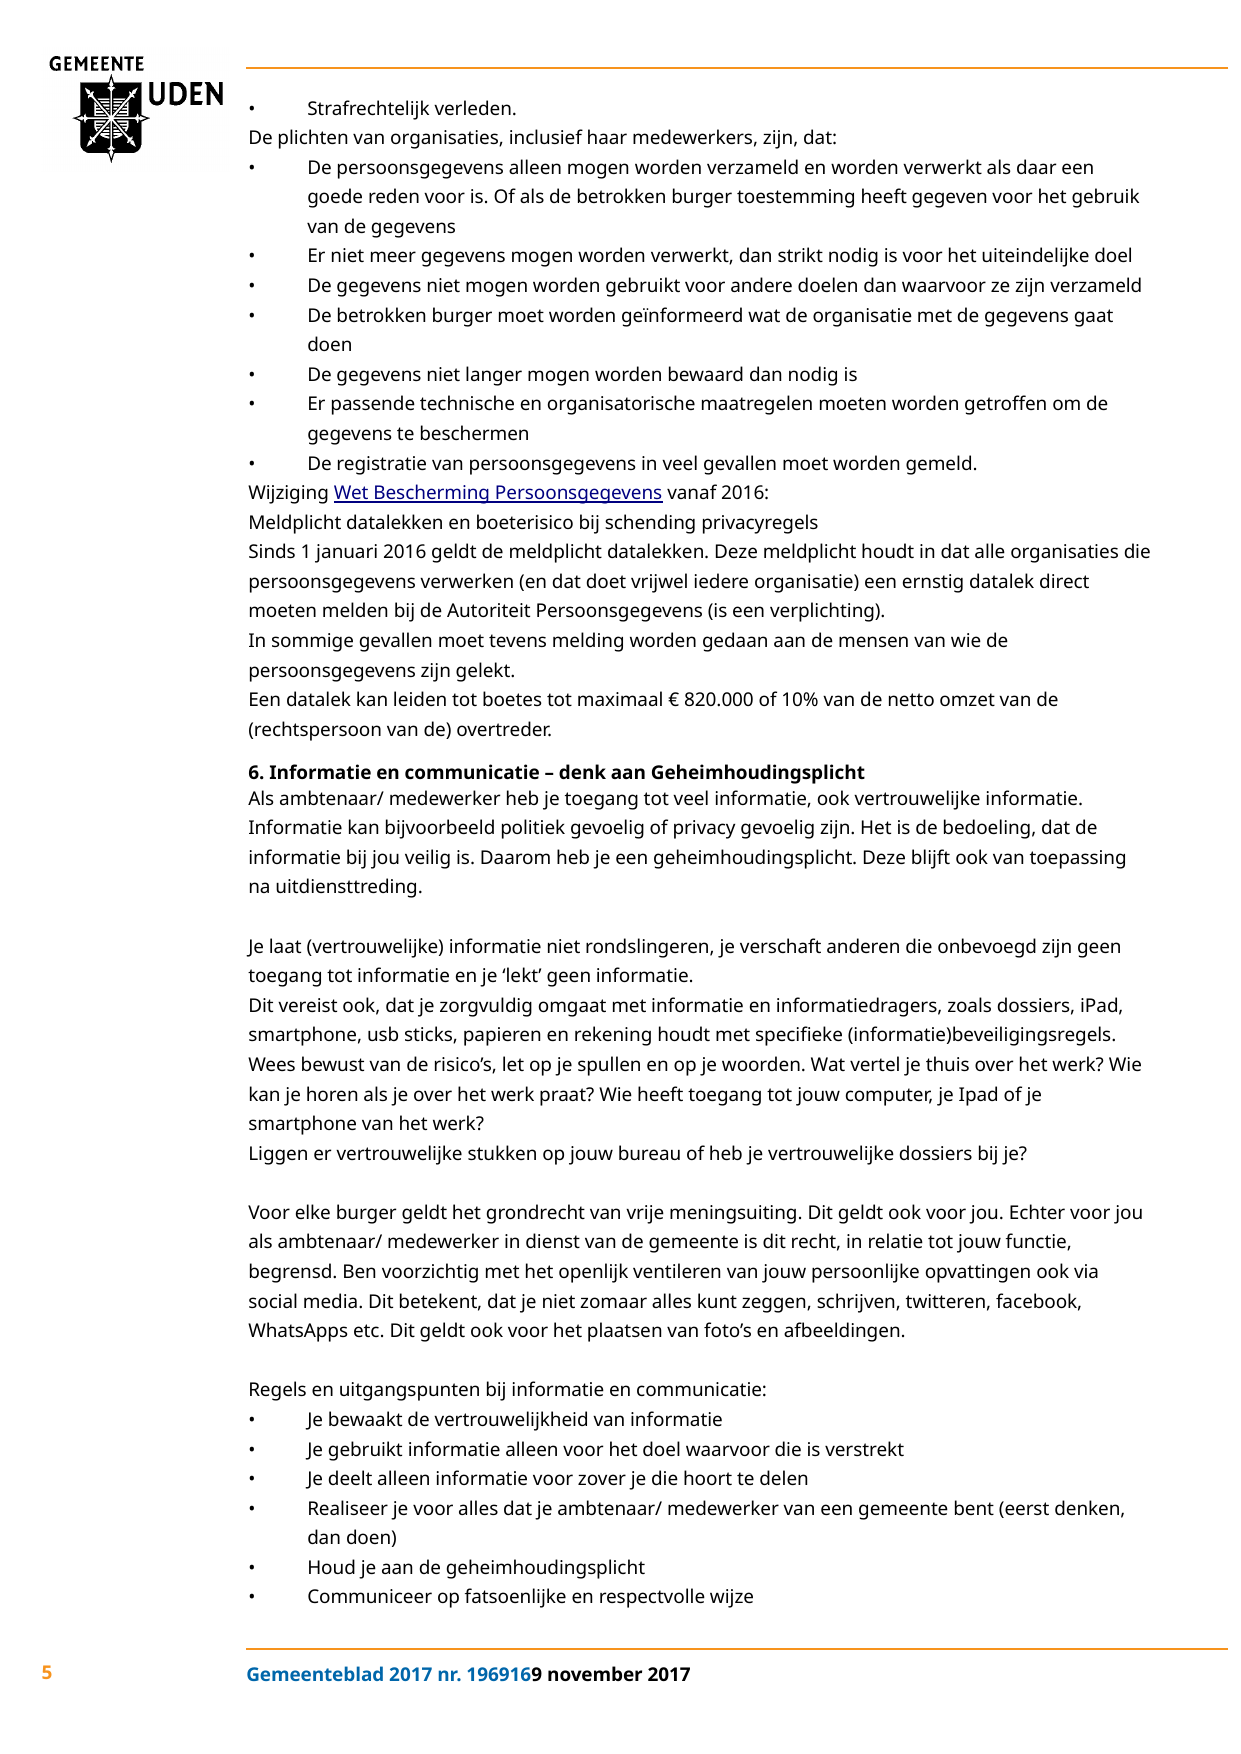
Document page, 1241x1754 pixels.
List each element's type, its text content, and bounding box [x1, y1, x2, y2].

text Je laat (vertrouwelijke) informatie niet rondslingeren, je verschaft anderen die onbevoegd zijn geen toegang tot informatie en je ‘lekt’ geen informatie. [248, 933, 1152, 988]
text Als ambtenaar/ medewerker heb je toegang tot veel informatie, ook vertrouwelijke informatie. Informatie kan bijvoorbeeld politiek gevoelig of privacy gevoelig zijn. Het is de bedoeling, dat de informatie bij jou veilig is. Daarom heb je een geheimhoudingsplicht. Deze blijft ook van toepassing na uitdiensttreding. [248, 785, 1152, 899]
text Wees bewust van de risico’s, let op je spullen en op je woorden. Wat vertel je thuis over het werk? Wie kan je horen als je over het werk praat? Wie heeft toegang tot jouw computer, je Ipad of je smartphone van het werk? [248, 1051, 1152, 1136]
text In sommige gevallen moet tevens melding worden gedaan aan de mensen van wie de persoonsgegevens zijn gelekt. [248, 627, 1152, 683]
text Voor elke burger geldt het grondrecht van vrije meningsuiting. Dit geldt ook voor jou. Echter voor jou als ambtenaar/ medewerker in dienst van de gemeente is dit recht, in relatie tot jouw functie, begrensd. Ben voorzichtig met het openlijk ventileren van jouw persoonlijke opvattingen ook via social media. Dit betekent, dat je niet zomaar alles kunt zeggen, schrijven, twitteren, facebook, WhatsApps etc. Dit geldt ook voor het plaatsen van foto’s en afbeeldingen. [248, 1199, 1152, 1343]
list Er passende technische en organisatorische maatregelen moeten worden getroffen om de gegevens te beschermen [248, 391, 1152, 446]
list De gegevens niet mogen worden gebruikt voor andere doelen dan waarvoor ze zijn verzameld [248, 272, 1152, 298]
text Wijziging Wet Bescherming Persoonsgegevens vanaf 2016: [248, 479, 1152, 505]
list De registratie van persoonsgegevens in veel gevallen moet worden gemeld. [248, 450, 1152, 476]
list De gegevens niet langer mogen worden bewaard dan nodig is [248, 361, 1152, 387]
list Je gebruikt informatie alleen voor het doel waarvoor die is verstrekt [248, 1436, 1152, 1461]
list De betrokken burger moet worden geïnformeerd wat de organisatie met de gegevens gaat doen [248, 302, 1152, 357]
list Je deelt alleen informatie voor zover je die hoort te delen [248, 1465, 1152, 1491]
text Meldplicht datalekken en boeterisico bij schending privacyregels [248, 509, 1152, 535]
text Een datalek kan leiden tot boetes tot maximaal € 820.000 of 10% van de netto omzet van de (rechtspersoon van de) overtreder. [248, 686, 1152, 742]
text Sinds 1 januari 2016 geldt de meldplicht datalekken. Deze meldplicht houdt in dat alle organisaties die persoonsgegevens verwerken (en dat doet vrijwel iedere organisatie) een ernstig datalek direct moeten melden bij de Autoriteit Persoonsgegevens (is een verplichting). [248, 538, 1152, 623]
text Liggen er vertrouwelijke stukken op jouw bureau of heb je vertrouwelijke dossiers bij je? [248, 1140, 1152, 1166]
list Je bewaakt de vertrouwelijkheid van informatie [248, 1406, 1152, 1432]
text De plichten van organisaties, inclusief haar medewerkers, zijn, dat: [248, 124, 1152, 150]
list Er niet meer gegevens mogen worden verwerkt, dan strikt nodig is voor het uiteindelijke doel [248, 243, 1152, 268]
list Strafrechtelijk verleden. [248, 95, 1152, 121]
text Dit vereist ook, dat je zorgvuldig omgaat met informatie en informatiedragers, zoals dossiers, iPad, smartphone, usb sticks, papieren en rekening houdt met specifieke (informatie)beveiligingsregels. [248, 992, 1152, 1047]
text Regels en uitgangspunten bij informatie en communicatie: [248, 1377, 1152, 1402]
list De persoonsgegevens alleen mogen worden verzameld en worden verwerkt als daar een goede reden voor is. Of als de betrokken burger toestemming heeft gegeven voor het gebruik van de gegevens [248, 154, 1152, 239]
list Realiseer je voor alles dat je ambtenaar/ medewerker van een gemeente bent (eerst denken, dan doen) [248, 1495, 1152, 1550]
picture [41, 47, 231, 172]
list Communiceer op fatsoenlijke en respectvolle wijze [248, 1584, 1152, 1609]
text 6. Informatie en communicatie – denk aan Geheimhoudingsplicht [248, 759, 1152, 785]
list Houd je aan de geheimhoudingsplicht [248, 1554, 1152, 1580]
